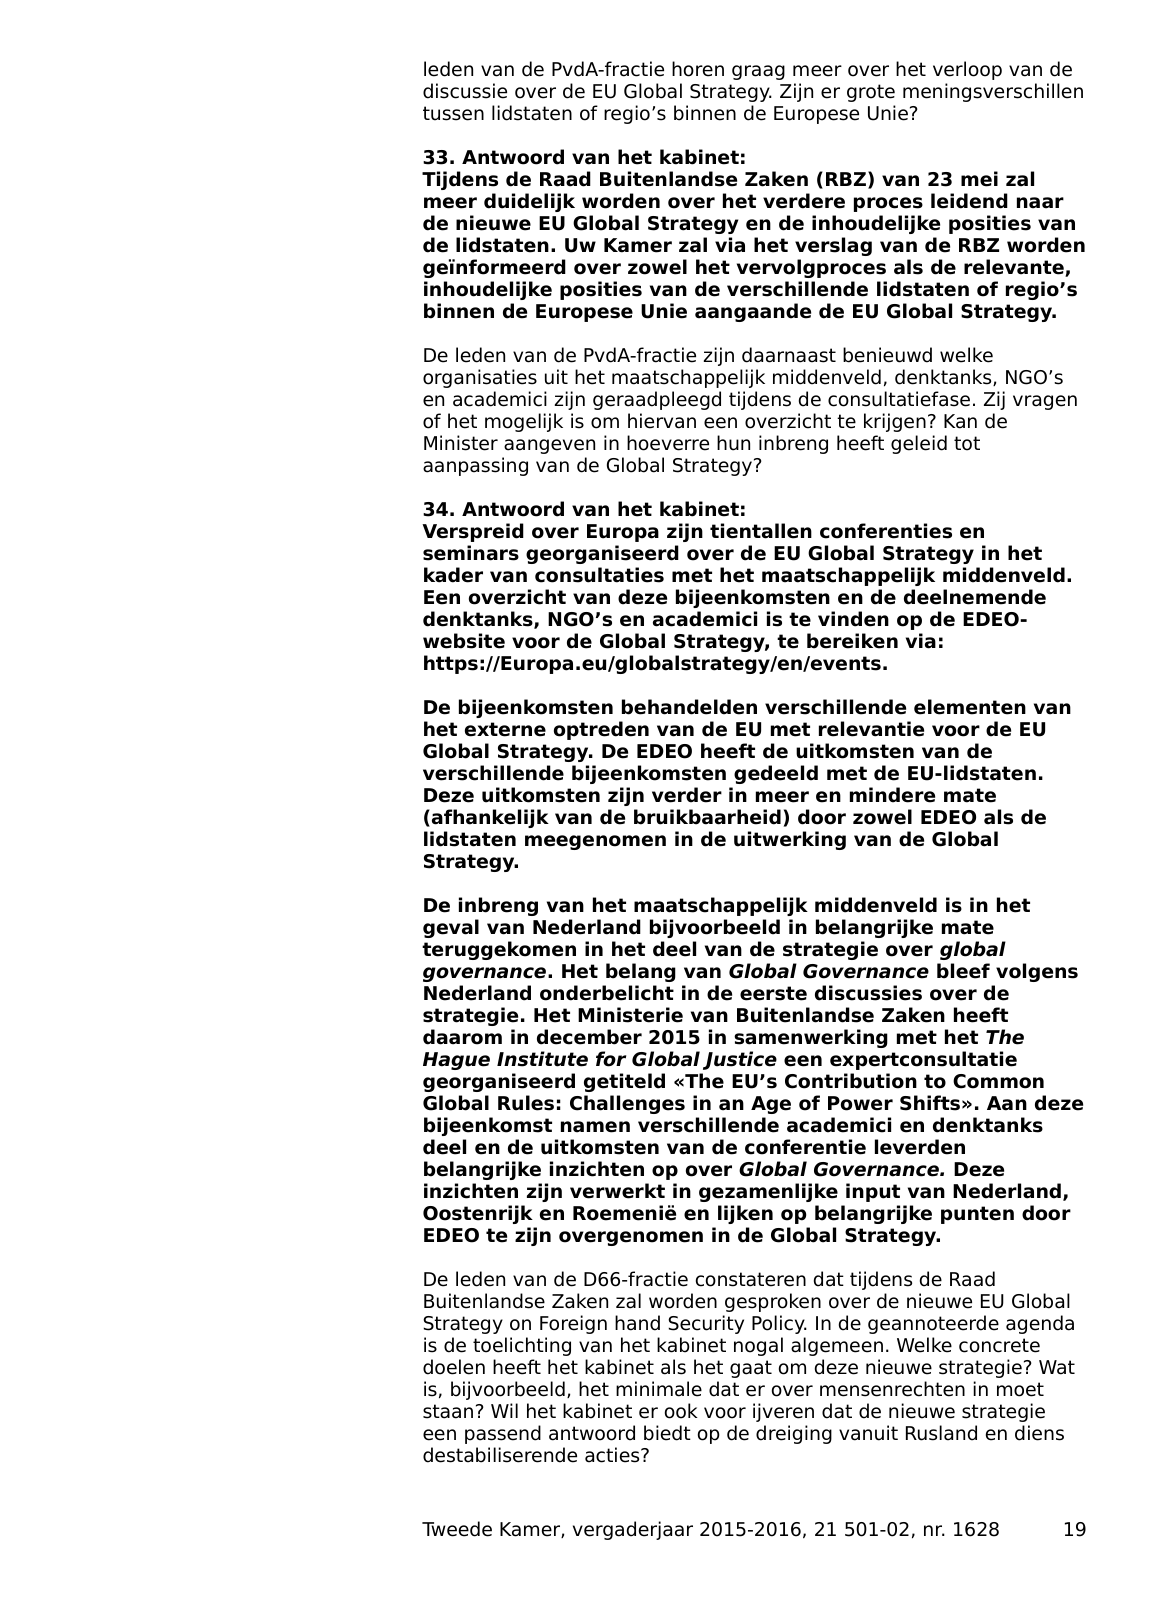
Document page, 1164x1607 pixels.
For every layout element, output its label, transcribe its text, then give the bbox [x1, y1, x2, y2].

text De leden van de D66-fractie constateren dat tijdens de Raad Buitenlandse Zaken zal worden gesproken over de nieuwe EU Global Strategy on Foreign hand Security Policy. In de geannoteerde agenda is de toelichting van het kabinet nogal algemeen. Welke concrete doelen heeft het kabinet als het gaat om deze nieuwe strategie? Wat is, bijvoorbeeld, het minimale dat er over mensenrechten in moet staan? Wil het kabinet er ook voor ijveren dat de nieuwe strategie een passend antwoord biedt op de dreiging vanuit Rusland en diens destabiliserende acties? [422, 1269, 1087, 1467]
text De inbreng van het maatschappelijk middenveld is in het geval van Nederland bijvoorbeeld in belangrijke mate teruggekomen in het deel van de strategie over global governance. Het belang van Global Governance bleef volgens Nederland onderbelicht in de eerste discussies over de strategie. Het Ministerie van Buitenlandse Zaken heeft daarom in december 2015 in samenwerking met het The Hague Institute for Global Justice een expertconsultatie georganiseerd getiteld «The EU’s Contribution to Common Global Rules: Challenges in an Age of Power Shifts». Aan deze bijeenkomst namen verschillende academici en denktanks deel en de uitkomsten van de conferentie leverden belangrijke inzichten op over Global Governance. Deze inzichten zijn verwerkt in gezamenlijke input van Nederland, Oostenrijk en Roemenië en lijken op belangrijke punten door EDEO te zijn overgenomen in de Global Strategy. [422, 895, 1087, 1247]
text Tijdens de Raad Buitenlandse Zaken (RBZ) van 23 mei zal meer duidelijk worden over het verdere proces leidend naar de nieuwe EU Global Strategy en de inhoudelijke posities van de lidstaten. Uw Kamer zal via het verslag van de RBZ worden geïnformeerd over zowel het vervolgproces als de relevante, inhoudelijke posities van de verschillende lidstaten of regio’s binnen de Europese Unie aangaande de EU Global Strategy. [422, 169, 1087, 323]
text De bijeenkomsten behandelden verschillende elementen van het externe optreden van de EU met relevantie voor de EU Global Strategy. De EDEO heeft de uitkomsten van de verschillende bijeenkomsten gedeeld met de EU-lidstaten. Deze uitkomsten zijn verder in meer en mindere mate (afhankelijk van de bruikbaarheid) door zowel EDEO als de lidstaten meegenomen in de uitwerking van de Global Strategy. [422, 697, 1087, 873]
text Verspreid over Europa zijn tientallen conferenties en seminars georganiseerd over de EU Global Strategy in het kader van consultaties met het maatschappelijk middenveld. Een overzicht van deze bijeenkomsten en de deelnemende denktanks, NGO’s en academici is te vinden op de EDEO-website voor de Global Strategy, te bereiken via: https://Europa.eu/globalstrategy/en/events. [422, 521, 1087, 675]
text leden van de PvdA-fractie horen graag meer over het verloop van de discussie over de EU Global Strategy. Zijn er grote meningsverschillen tussen lidstaten of regio’s binnen de Europese Unie? [422, 59, 1087, 125]
text De leden van de PvdA-fractie zijn daarnaast benieuwd welke organisaties uit het maatschappelijk middenveld, denktanks, NGO’s en academici zijn geraadpleegd tijdens de consultatiefase. Zij vragen of het mogelijk is om hiervan een overzicht te krijgen? Kan de Minister aangeven in hoeverre hun inbreng heeft geleid tot aanpassing van de Global Strategy? [422, 345, 1087, 477]
text 34. Antwoord van het kabinet: [422, 499, 1087, 521]
text 33. Antwoord van het kabinet: [422, 147, 1087, 169]
